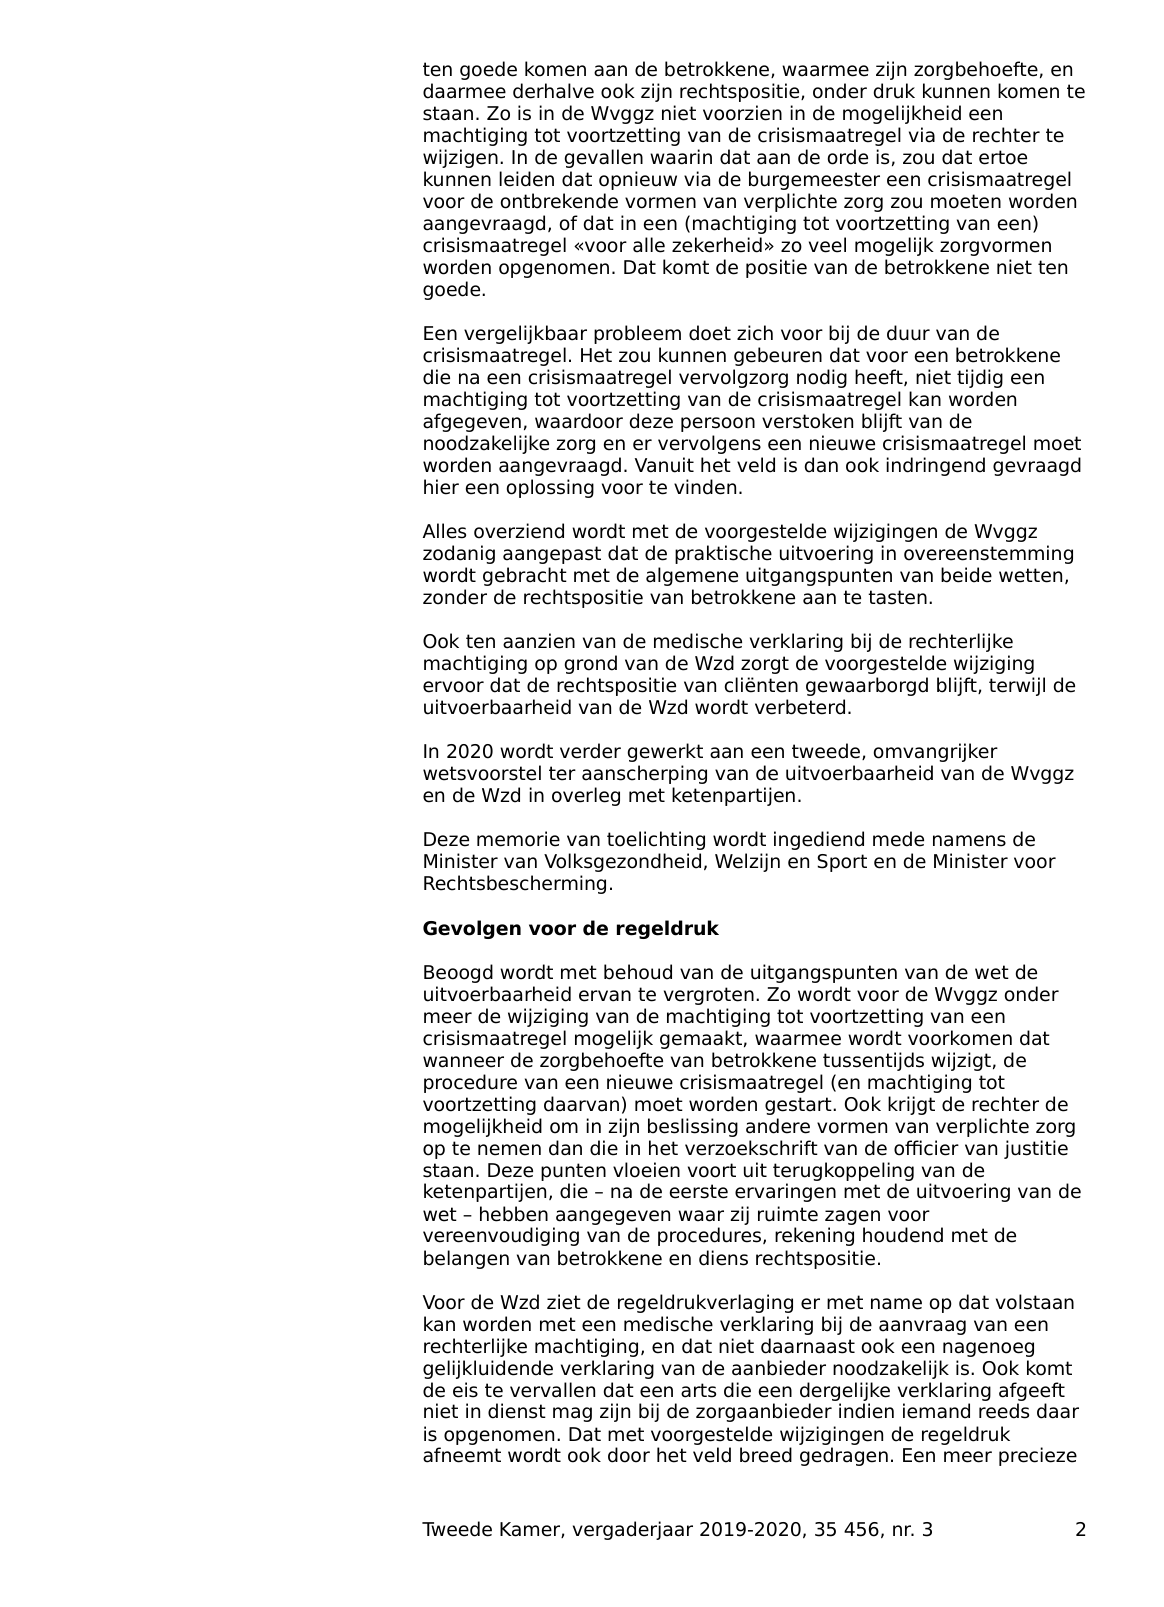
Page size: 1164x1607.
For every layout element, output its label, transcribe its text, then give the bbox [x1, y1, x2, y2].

text Alles overziend wordt met de voorgestelde wijzigingen de Wvggz zodanig aangepast dat de praktische uitvoering in overeenstemming wordt gebracht met de algemene uitgangspunten van beide wetten, zonder de rechtspositie van betrokkene aan te tasten. [422, 521, 1087, 609]
text ten goede komen aan de betrokkene, waarmee zijn zorgbehoefte, en daarmee derhalve ook zijn rechtspositie, onder druk kunnen komen te staan. Zo is in de Wvggz niet voorzien in de mogelijkheid een machtiging tot voortzetting van de crisismaatregel via de rechter te wijzigen. In de gevallen waarin dat aan de orde is, zou dat ertoe kunnen leiden dat opnieuw via de burgemeester een crisismaatregel voor de ontbrekende vormen van verplichte zorg zou moeten worden aangevraagd, of dat in een (machtiging tot voortzetting van een) crisismaatregel «voor alle zekerheid» zo veel mogelijk zorgvormen worden opgenomen. Dat komt de positie van de betrokkene niet ten goede. [422, 59, 1087, 301]
text Deze memorie van toelichting wordt ingediend mede namens de Minister van Volksgezondheid, Welzijn en Sport en de Minister voor Rechtsbescherming. [422, 829, 1087, 895]
text In 2020 wordt verder gewerkt aan een tweede, omvangrijker wetsvoorstel ter aanscherping van de uitvoerbaarheid van de Wvggz en de Wzd in overleg met ketenpartijen. [422, 741, 1087, 807]
text Voor de Wzd ziet de regeldrukverlaging er met name op dat volstaan kan worden met een medische verklaring bij de aanvraag van een rechterlijke machtiging, en dat niet daarnaast ook een nagenoeg gelijkluidende verklaring van de aanbieder noodzakelijk is. Ook komt de eis te vervallen dat een arts die een dergelijke verklaring afgeeft niet in dienst mag zijn bij de zorgaanbieder indien iemand reeds daar is opgenomen. Dat met voorgestelde wijzigingen de regeldruk afneemt wordt ook door het veld breed gedragen. Een meer precieze [422, 1292, 1087, 1467]
text Ook ten aanzien van de medische verklaring bij de rechterlijke machtiging op grond van de Wzd zorgt de voorgestelde wijziging ervoor dat de rechtspositie van cliënten gewaarborgd blijft, terwijl de uitvoerbaarheid van de Wzd wordt verbeterd. [422, 631, 1087, 719]
text Een vergelijkbaar probleem doet zich voor bij de duur van de crisismaatregel. Het zou kunnen gebeuren dat voor een betrokkene die na een crisismaatregel vervolgzorg nodig heeft, niet tijdig een machtiging tot voortzetting van de crisismaatregel kan worden afgegeven, waardoor deze persoon verstoken blijft van de noodzakelijke zorg en er vervolgens een nieuwe crisismaatregel moet worden aangevraagd. Vanuit het veld is dan ook indringend gevraagd hier een oplossing voor te vinden. [422, 323, 1087, 499]
text Beoogd wordt met behoud van de uitgangspunten van de wet de uitvoerbaarheid ervan te vergroten. Zo wordt voor de Wvggz onder meer de wijziging van de machtiging tot voortzetting van een crisismaatregel mogelijk gemaakt, waarmee wordt voorkomen dat wanneer de zorgbehoefte van betrokkene tussentijds wijzigt, de procedure van een nieuwe crisismaatregel (en machtiging tot voortzetting daarvan) moet worden gestart. Ook krijgt de rechter de mogelijkheid om in zijn beslissing andere vormen van verplichte zorg op te nemen dan die in het verzoekschrift van de officier van justitie staan. Deze punten vloeien voort uit terugkoppeling van de ketenpartijen, die – na de eerste ervaringen met de uitvoering van de wet – hebben aangegeven waar zij ruimte zagen voor vereenvoudiging van de procedures, rekening houdend met de belangen van betrokkene en diens rechtspositie. [422, 962, 1087, 1269]
subtitle Gevolgen voor de regeldruk [422, 917, 1087, 939]
